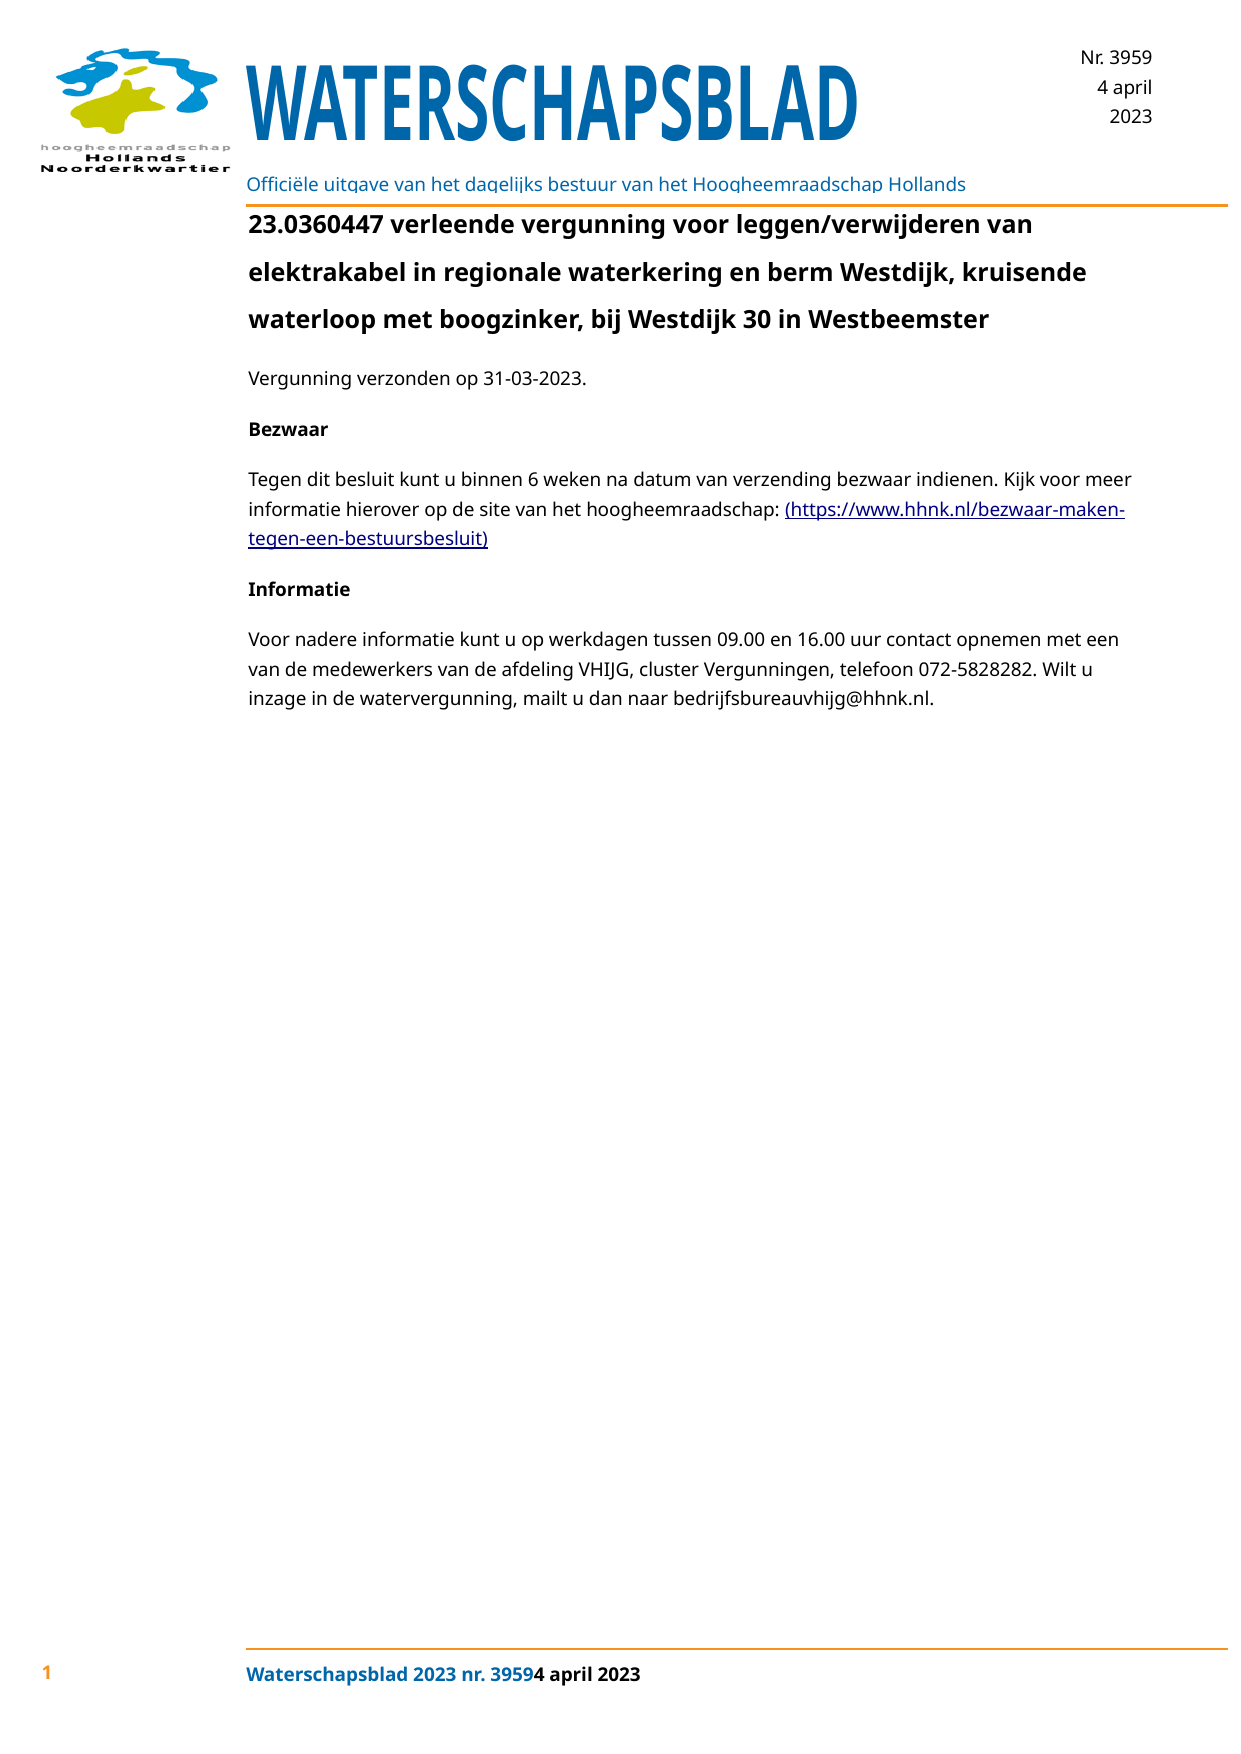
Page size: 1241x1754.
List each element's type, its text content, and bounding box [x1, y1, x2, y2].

text 23.0360447 verleende vergunning voor leggen/verwijderen van elektrakabel in regionale waterkering en berm Westdijk, kruisende waterloop met boogzinker, bij Westdijk 30 in Westbeemster [248, 207, 1152, 336]
text Tegen dit besluit kunt u binnen 6 weken na datum van verzending bezwaar indienen. Kijk voor meer informatie hierover op de site van het hoogheemraadschap: (https://www.hhnk.nl/bezwaar-maken-tegen-een-bestuursbesluit) [248, 466, 1152, 551]
text Vergunning verzonden op 31-03-2023. [248, 366, 1152, 391]
text Voor nadere informatie kunt u op werkdagen tussen 09.00 en 16.00 uur contact opnemen met een van de medewerkers van de afdeling VHIJG, cluster Vergunningen, telefoon 072-5828282. Wilt u inzage in de watervergunning, mailt u dan naar bedrijfsbureauvhijg@hhnk.nl. [248, 626, 1152, 711]
picture [41, 47, 231, 172]
text Informatie [248, 576, 1152, 602]
text Bezwaar [248, 416, 1152, 442]
